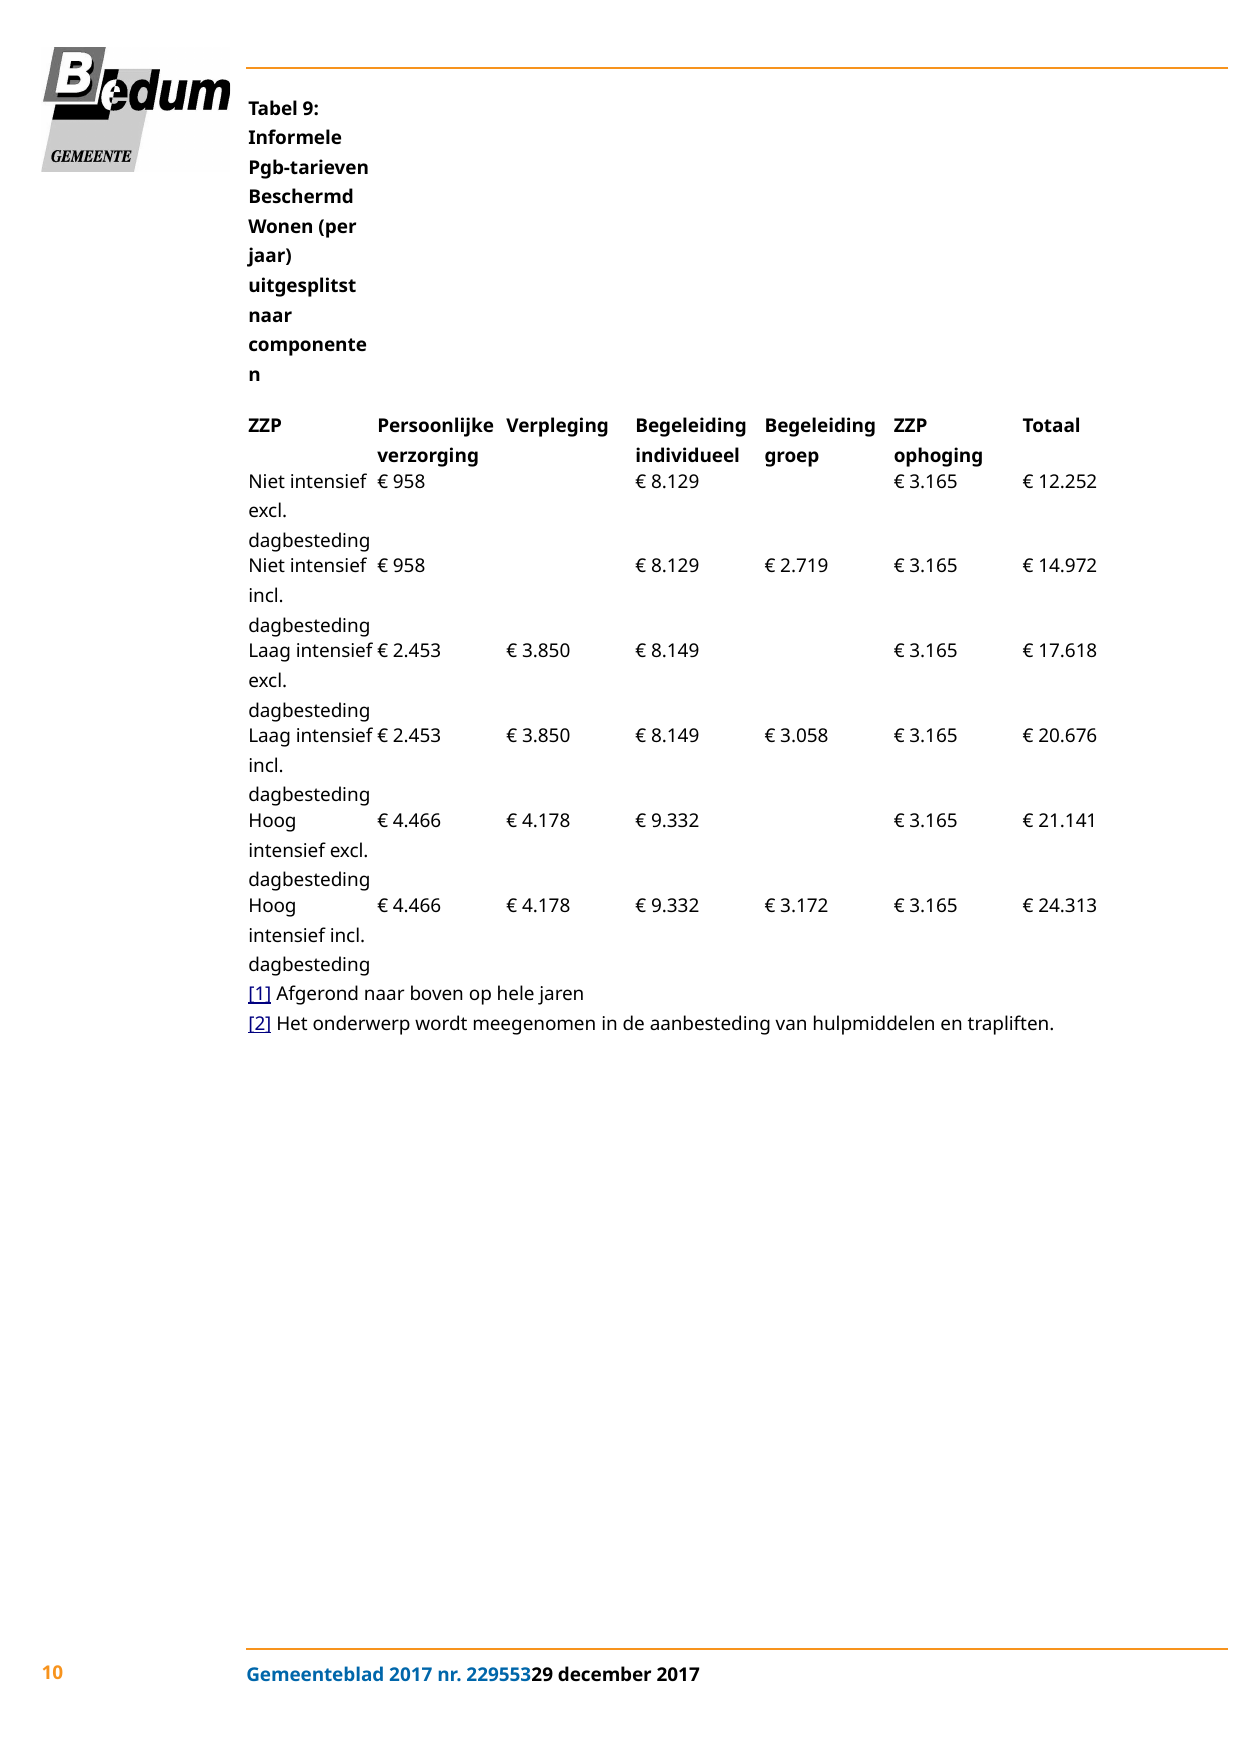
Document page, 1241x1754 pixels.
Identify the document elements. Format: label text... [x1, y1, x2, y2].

table_cell € 8.149 [635, 723, 764, 807]
table_cell € 17.618 [1023, 638, 1152, 722]
table_cell [506, 468, 635, 553]
table_cell € 2.719 [764, 553, 893, 638]
table_cell [1023, 387, 1152, 412]
table_cell € 3.165 [894, 468, 1022, 553]
table_cell Begeleiding groep [764, 413, 893, 468]
table_cell Verpleging [506, 413, 635, 468]
table_cell € 3.850 [506, 638, 635, 722]
table_cell € 4.466 [377, 808, 506, 892]
table_cell € 2.453 [377, 723, 506, 807]
table_cell € 3.165 [894, 553, 1022, 638]
table_cell € 20.676 [1023, 723, 1152, 807]
table_cell Begeleiding individueel [635, 413, 764, 468]
table_cell [764, 468, 893, 553]
table_cell € 4.178 [506, 808, 635, 892]
text [1] Afgerond naar boven op hele jaren [248, 980, 1152, 1006]
table_cell [506, 553, 635, 638]
table_cell € 4.178 [506, 892, 635, 977]
table_cell € 8.129 [635, 468, 764, 553]
table_cell € 4.466 [377, 892, 506, 977]
table_cell € 3.165 [894, 723, 1022, 807]
table_cell [377, 387, 506, 412]
table_cell Tabel 9: Informele Pgb-tarieven Beschermd Wonen (per jaar) uitgesplitst naar componenten [248, 95, 377, 387]
table_cell [248, 387, 377, 412]
table_cell ZZP ophoging [894, 413, 1022, 468]
table_cell € 9.332 [635, 892, 764, 977]
table_cell € 8.149 [635, 638, 764, 722]
table_cell € 3.058 [764, 723, 893, 807]
table_cell [506, 387, 635, 412]
table_cell € 3.172 [764, 892, 893, 977]
text [2] Het onderwerp wordt meegenomen in de aanbesteding van hulpmiddelen en trapliften. [248, 1010, 1152, 1036]
table_cell Hoog intensief excl. dagbesteding [248, 808, 377, 892]
table_cell € 21.141 [1023, 808, 1152, 892]
table_cell Niet intensief excl. dagbesteding [248, 468, 377, 553]
table_cell Hoog intensief incl. dagbesteding [248, 892, 377, 977]
table_cell [764, 808, 893, 892]
table_cell [635, 387, 764, 412]
picture [41, 47, 231, 172]
table_cell € 12.252 [1023, 468, 1152, 553]
table_cell € 9.332 [635, 808, 764, 892]
table_cell € 958 [377, 553, 506, 638]
table_cell [764, 638, 893, 722]
table_cell [894, 387, 1022, 412]
table_cell € 2.453 [377, 638, 506, 722]
table_cell Laag intensief excl. dagbesteding [248, 638, 377, 722]
table_cell € 3.850 [506, 723, 635, 807]
table_cell ZZP [248, 413, 377, 468]
table_cell € 3.165 [894, 892, 1022, 977]
table_cell Persoonlijke verzorging [377, 413, 506, 468]
table_cell € 3.165 [894, 808, 1022, 892]
table_cell Totaal [1023, 413, 1152, 468]
table_cell € 8.129 [635, 553, 764, 638]
table_cell [764, 387, 893, 412]
table_cell Niet intensief incl. dagbesteding [248, 553, 377, 638]
table_cell € 958 [377, 468, 506, 553]
table_cell € 14.972 [1023, 553, 1152, 638]
table_cell € 24.313 [1023, 892, 1152, 977]
table_cell Laag intensief incl. dagbesteding [248, 723, 377, 807]
table_cell € 3.165 [894, 638, 1022, 722]
